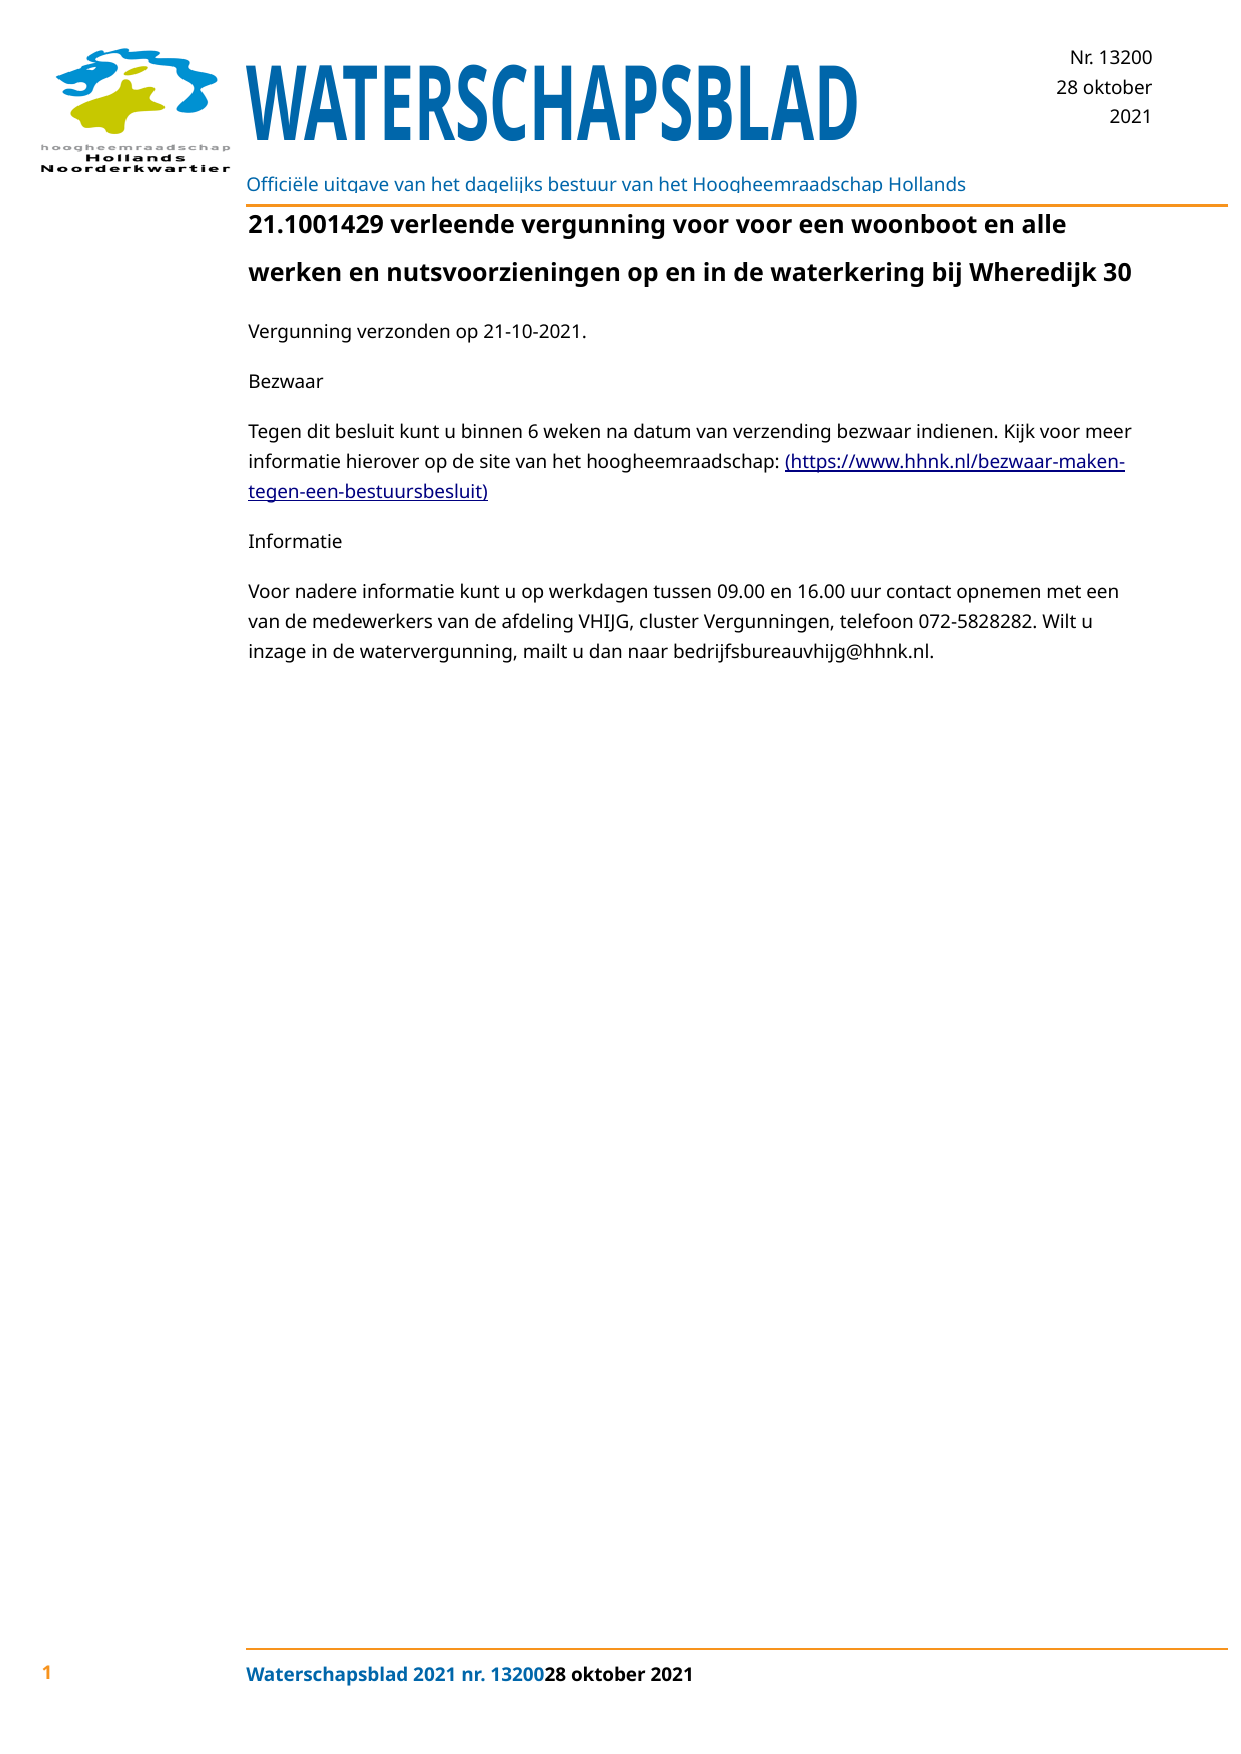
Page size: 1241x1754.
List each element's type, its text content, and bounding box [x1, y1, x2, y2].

picture [41, 47, 231, 172]
text Tegen dit besluit kunt u binnen 6 weken na datum van verzending bezwaar indienen. Kijk voor meer informatie hierover op de site van het hoogheemraadschap: (https://www.hhnk.nl/bezwaar-maken-tegen-een-bestuursbesluit) [248, 419, 1152, 504]
text 21.1001429 verleende vergunning voor voor een woonboot en alle werken en nutsvoorzieningen op en in de waterkering bij Wheredijk 30 [248, 207, 1152, 288]
text Informatie [248, 528, 1152, 554]
text Voor nadere informatie kunt u op werkdagen tussen 09.00 en 16.00 uur contact opnemen met een van de medewerkers van de afdeling VHIJG, cluster Vergunningen, telefoon 072-5828282. Wilt u inzage in de watervergunning, mailt u dan naar bedrijfsbureauvhijg@hhnk.nl. [248, 579, 1152, 664]
text Vergunning verzonden op 21-10-2021. [248, 318, 1152, 344]
text Bezwaar [248, 368, 1152, 394]
